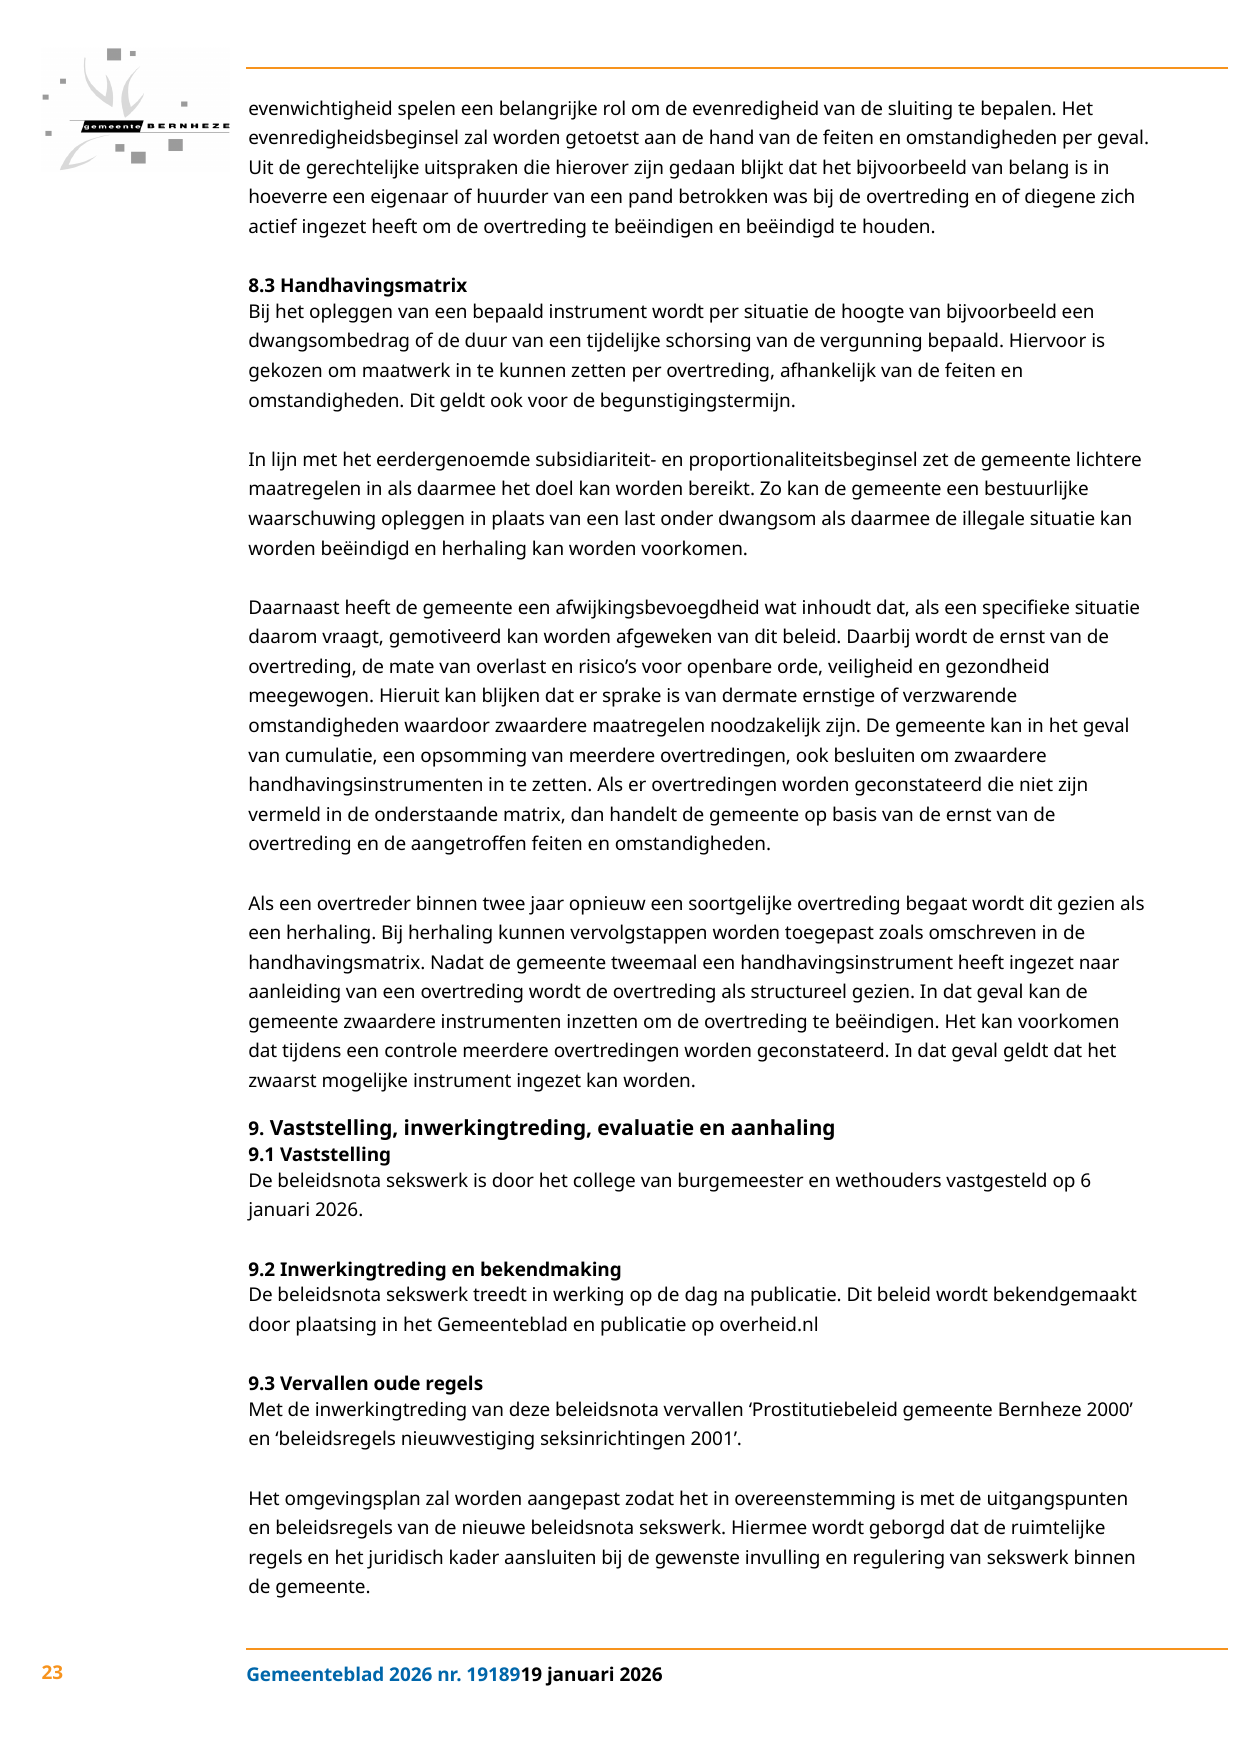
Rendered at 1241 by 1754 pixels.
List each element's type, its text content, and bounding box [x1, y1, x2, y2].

text De beleidsnota sekswerk treedt in werking op de dag na publicatie. Dit beleid wordt bekendgemaakt door plaatsing in het Gemeenteblad en publicatie op overheid.nl [248, 1281, 1152, 1337]
text Daarnaast heeft de gemeente een afwijkingsbevoegdheid wat inhoudt dat, als een specifieke situatie daarom vraagt, gemotiveerd kan worden afgeweken van dit beleid. Daarbij wordt de ernst van de overtreding, de mate van overlast en risico’s voor openbare orde, veiligheid en gezondheid meegewogen. Hieruit kan blijken dat er sprake is van dermate ernstige of verzwarende omstandigheden waardoor zwaardere maatregelen noodzakelijk zijn. De gemeente kan in het geval van cumulatie, een opsomming van meerdere overtredingen, ook besluiten om zwaardere handhavingsinstrumenten in te zetten. Als er overtredingen worden geconstateerd die niet zijn vermeld in de onderstaande matrix, dan handelt de gemeente op basis van de ernst van de overtreding en de aangetroffen feiten en omstandigheden. [248, 594, 1152, 856]
picture [41, 47, 231, 172]
text Bij het opleggen van een bepaald instrument wordt per situatie de hoogte van bijvoorbeeld een dwangsombedrag of de duur van een tijdelijke schorsing van de vergunning bepaald. Hiervoor is gekozen om maatwerk in te kunnen zetten per overtreding, afhankelijk van de feiten en omstandigheden. Dit geldt ook voor de begunstigingstermijn. [248, 298, 1152, 412]
text 8.3 Handhavingsmatrix [248, 272, 1152, 298]
text 9. Vaststelling, inwerkingtreding, evaluatie en aanhaling [248, 1113, 1152, 1141]
text In lijn met het eerdergenoemde subsidiariteit- en proportionaliteitsbeginsel zet de gemeente lichtere maatregelen in als daarmee het doel kan worden bereikt. Zo kan de gemeente een bestuurlijke waarschuwing opleggen in plaats van een last onder dwangsom als daarmee de illegale situatie kan worden beëindigd en herhaling kan worden voorkomen. [248, 446, 1152, 560]
text 9.3 Vervallen oude regels [248, 1370, 1152, 1396]
text Met de inwerkingtreding van deze beleidsnota vervallen ‘Prostitutiebeleid gemeente Bernheze 2000’ en ‘beleidsregels nieuwvestiging seksinrichtingen 2001’. [248, 1396, 1152, 1451]
text evenwichtigheid spelen een belangrijke rol om de evenredigheid van de sluiting te bepalen. Het evenredigheidsbeginsel zal worden getoetst aan de hand van de feiten en omstandigheden per geval. Uit de gerechtelijke uitspraken die hierover zijn gedaan blijkt dat het bijvoorbeeld van belang is in hoeverre een eigenaar of huurder van een pand betrokken was bij de overtreding en of diegene zich actief ingezet heeft om de overtreding te beëindigen en beëindigd te houden. [248, 95, 1152, 239]
text 9.2 Inwerkingtreding en bekendmaking [248, 1256, 1152, 1281]
text 9.1 Vaststelling [248, 1141, 1152, 1167]
text De beleidsnota sekswerk is door het college van burgemeester en wethouders vastgesteld op 6 januari 2026. [248, 1167, 1152, 1222]
text Het omgevingsplan zal worden aangepast zodat het in overeenstemming is met de uitgangspunten en beleidsregels van de nieuwe beleidsnota sekswerk. Hiermee wordt geborgd dat de ruimtelijke regels en het juridisch kader aansluiten bij de gewenste invulling en regulering van sekswerk binnen de gemeente. [248, 1485, 1152, 1599]
text Als een overtreder binnen twee jaar opnieuw een soortgelijke overtreding begaat wordt dit gezien als een herhaling. Bij herhaling kunnen vervolgstappen worden toegepast zoals omschreven in de handhavingsmatrix. Nadat de gemeente tweemaal een handhavingsinstrument heeft ingezet naar aanleiding van een overtreding wordt de overtreding als structureel gezien. In dat geval kan de gemeente zwaardere instrumenten inzetten om de overtreding te beëindigen. Het kan voorkomen dat tijdens een controle meerdere overtredingen worden geconstateerd. In dat geval geldt dat het zwaarst mogelijke instrument ingezet kan worden. [248, 890, 1152, 1093]
